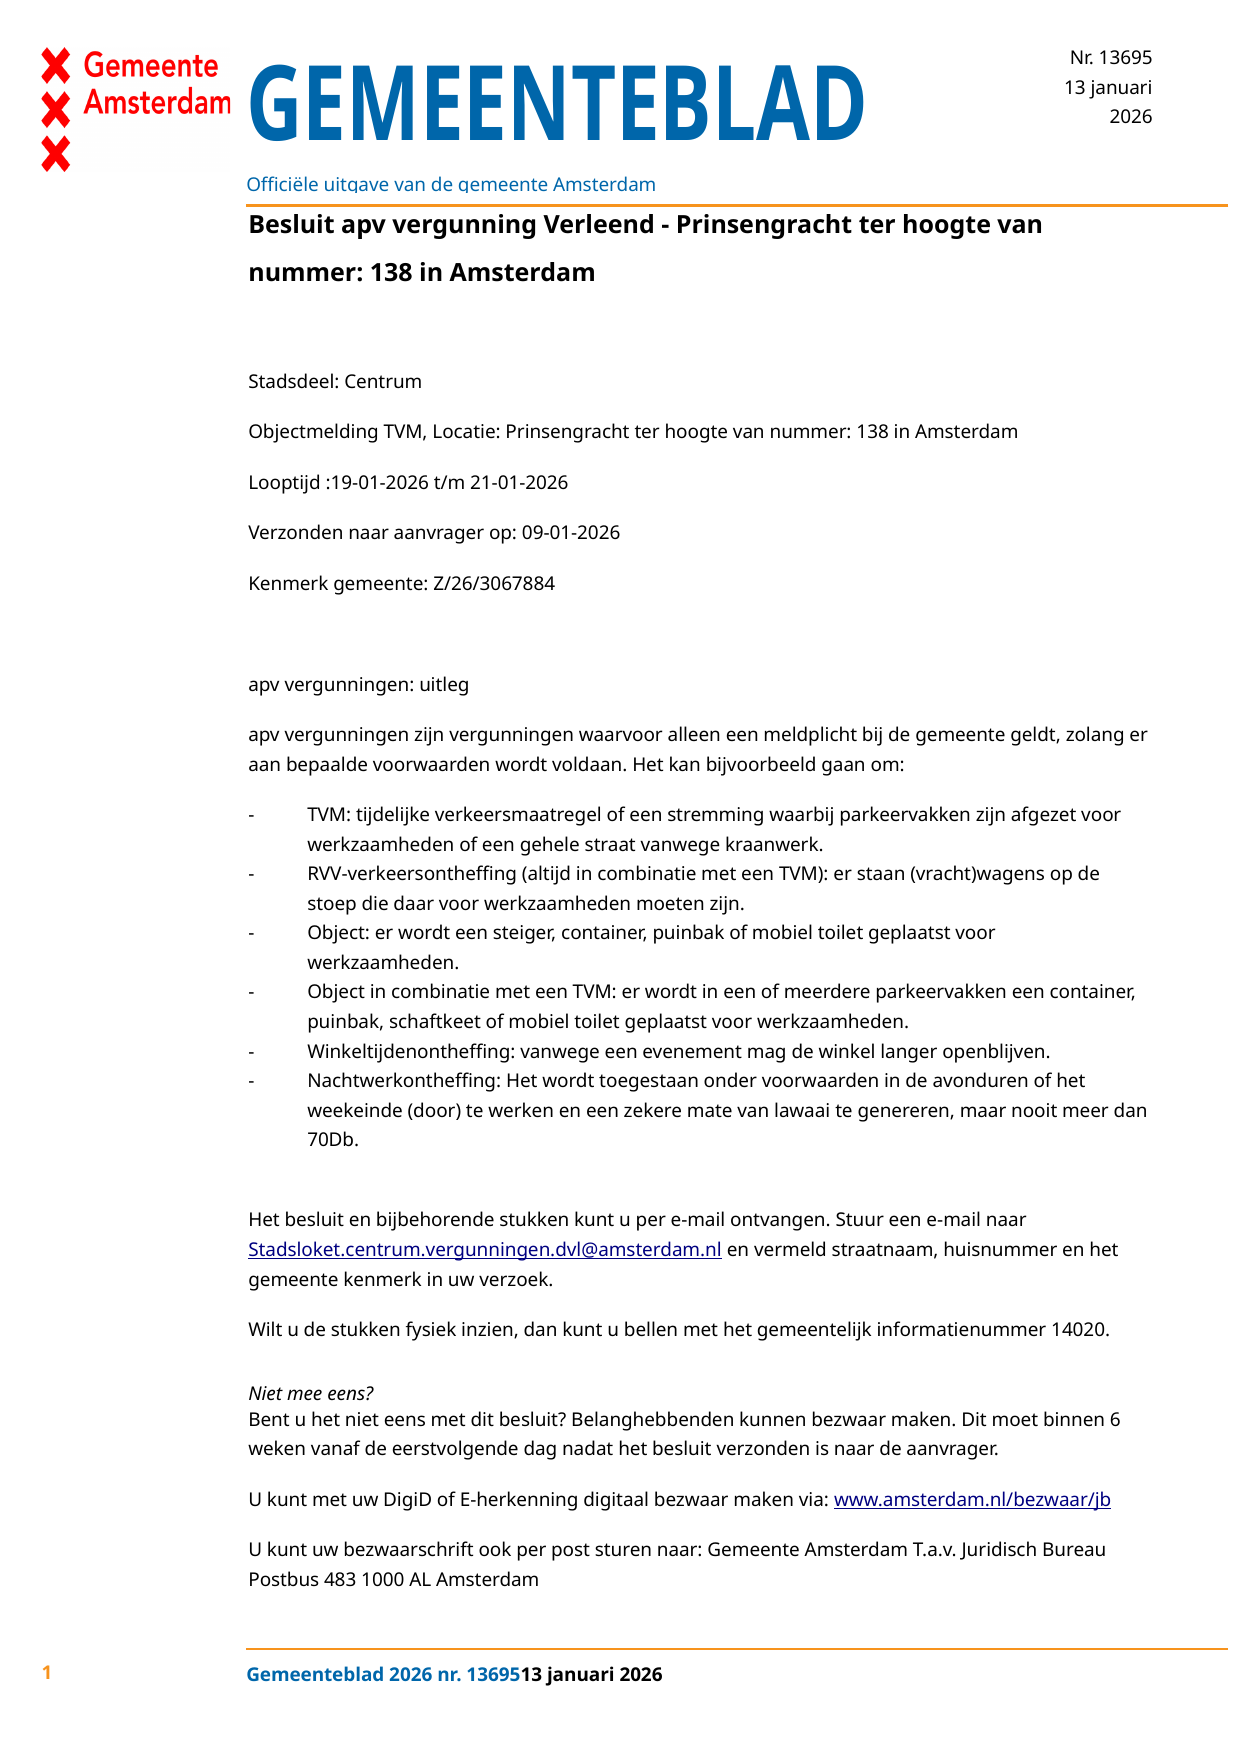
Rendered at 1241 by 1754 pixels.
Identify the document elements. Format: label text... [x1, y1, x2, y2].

text U kunt met uw DigiD of E-herkenning digitaal bezwaar maken via: www.amsterdam.nl/bezwaar/jb [248, 1486, 1152, 1512]
list Object: er wordt een steiger, container, puinbak of mobiel toilet geplaatst voor werkzaamheden. [248, 919, 1152, 975]
text Verzonden naar aanvrager op: 09-01-2026 [248, 519, 1152, 545]
text Wilt u de stukken fysiek inzien, dan kunt u bellen met het gemeentelijk informatienummer 14020. [248, 1316, 1152, 1342]
text Kenmerk gemeente: Z/26/3067884 [248, 570, 1152, 596]
text Objectmelding TVM, Locatie: Prinsengracht ter hoogte van nummer: 138 in Amsterdam [248, 419, 1152, 444]
text apv vergunningen: uitleg [248, 671, 1152, 697]
list TVM: tijdelijke verkeersmaatregel of een stremming waarbij parkeervakken zijn afgezet voor werkzaamheden of een gehele straat vanwege kraanwerk. [248, 801, 1152, 857]
text Niet mee eens? [248, 1380, 1152, 1406]
list Winkeltijdenontheffing: vanwege een evenement mag de winkel langer openblijven. [248, 1038, 1152, 1064]
list RVV-verkeersontheffing (altijd in combinatie met een TVM): er staan (vracht)wagens op de stoep die daar voor werkzaamheden moeten zijn. [248, 860, 1152, 916]
text apv vergunningen zijn vergunningen waarvoor alleen een meldplicht bij de gemeente geldt, zolang er aan bepaalde voorwaarden wordt voldaan. Het kan bijvoorbeeld gaan om: [248, 721, 1152, 777]
text Stadsdeel: Centrum [248, 368, 1152, 394]
list Object in combinatie met een TVM: er wordt in een of meerdere parkeervakken een container, puinbak, schaftkeet of mobiel toilet geplaatst voor werkzaamheden. [248, 979, 1152, 1034]
text Het besluit en bijbehorende stukken kunt u per e-mail ontvangen. Stuur een e-mail naar Stadsloket.centrum.vergunningen.dvl@amsterdam.nl en vermeld straatnaam, huisnummer en het gemeente kenmerk in uw verzoek. [248, 1207, 1152, 1292]
picture [41, 47, 231, 172]
text U kunt uw bezwaarschrift ook per post sturen naar: Gemeente Amsterdam T.a.v. Juridisch Bureau Postbus 483 1000 AL Amsterdam [248, 1536, 1152, 1592]
text Looptijd :19-01-2026 t/m 21-01-2026 [248, 469, 1152, 495]
text Bent u het niet eens met dit besluit? Belanghebbenden kunnen bezwaar maken. Dit moet binnen 6 weken vanaf de eerstvolgende dag nadat het besluit verzonden is naar de aanvrager. [248, 1406, 1152, 1461]
text Besluit apv vergunning Verleend - Prinsengracht ter hoogte van nummer: 138 in Amsterdam [248, 207, 1152, 288]
list Nachtwerkontheffing: Het wordt toegestaan onder voorwaarden in de avonduren of het weekeinde (door) te werken en een zekere mate van lawaai te genereren, maar nooit meer dan 70Db. [248, 1067, 1152, 1152]
